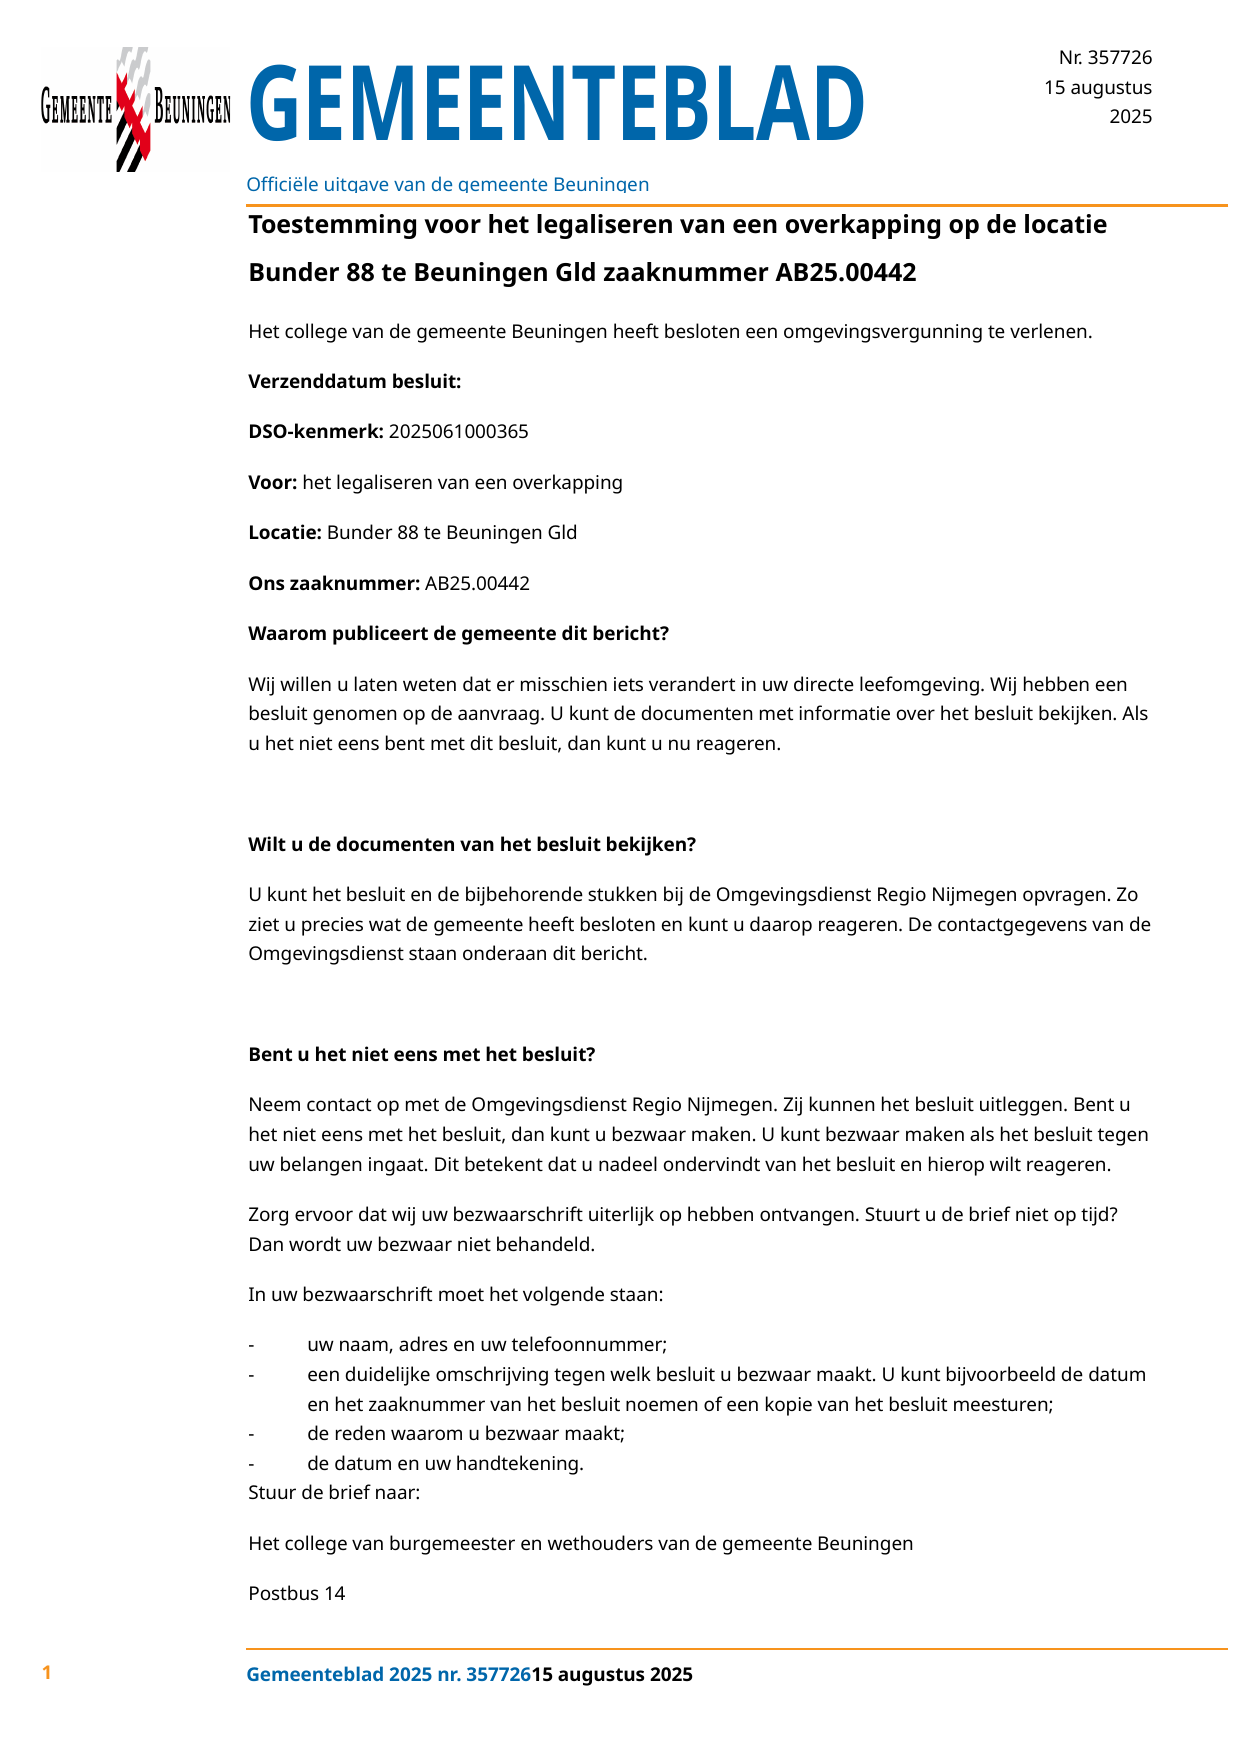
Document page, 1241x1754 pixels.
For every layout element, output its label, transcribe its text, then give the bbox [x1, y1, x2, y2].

list de datum en uw handtekening. [248, 1450, 1152, 1476]
text DSO-kenmerk: 2025061000365 [248, 419, 1152, 444]
text Postbus 14 [248, 1580, 1152, 1606]
text Neem contact op met de Omgevingsdienst Regio Nijmegen. Zij kunnen het besluit uitleggen. Bent u het niet eens met het besluit, dan kunt u bezwaar maken. U kunt bezwaar maken als het besluit tegen uw belangen ingaat. Dit betekent dat u nadeel ondervindt van het besluit en hierop wilt reageren. [248, 1092, 1152, 1177]
text Ons zaaknummer: AB25.00442 [248, 570, 1152, 596]
text Toestemming voor het legaliseren van een overkapping op de locatie Bunder 88 te Beuningen Gld zaaknummer AB25.00442 [248, 207, 1152, 288]
list uw naam, adres en uw telefoonnummer; [248, 1332, 1152, 1357]
picture [41, 47, 231, 172]
text Wij willen u laten weten dat er misschien iets verandert in uw directe leefomgeving. Wij hebben een besluit genomen op de aanvraag. U kunt de documenten met informatie over het besluit bekijken. Als u het niet eens bent met dit besluit, dan kunt u nu reageren. [248, 671, 1152, 756]
text Zorg ervoor dat wij uw bezwaarschrift uiterlijk op hebben ontvangen. Stuurt u de brief niet op tijd? Dan wordt uw bezwaar niet behandeld. [248, 1201, 1152, 1257]
text Locatie: Bunder 88 te Beuningen Gld [248, 519, 1152, 545]
text Waarom publiceert de gemeente dit bericht? [248, 620, 1152, 646]
list een duidelijke omschrijving tegen welk besluit u bezwaar maakt. U kunt bijvoorbeeld de datum en het zaaknummer van het besluit noemen of een kopie van het besluit meesturen; [248, 1361, 1152, 1417]
text Stuur de brief naar: [248, 1479, 1152, 1505]
text Voor: het legaliseren van een overkapping [248, 469, 1152, 495]
list de reden waarom u bezwaar maakt; [248, 1420, 1152, 1446]
text Verzenddatum besluit: [248, 368, 1152, 394]
text Wilt u de documenten van het besluit bekijken? [248, 831, 1152, 857]
text In uw bezwaarschrift moet het volgende staan: [248, 1281, 1152, 1307]
text Het college van de gemeente Beuningen heeft besloten een omgevingsvergunning te verlenen. [248, 318, 1152, 344]
text U kunt het besluit en de bijbehorende stukken bij de Omgevingsdienst Regio Nijmegen opvragen. Zo ziet u precies wat de gemeente heeft besloten en kunt u daarop reageren. De contactgegevens van de Omgevingsdienst staan onderaan dit bericht. [248, 881, 1152, 966]
text Bent u het niet eens met het besluit? [248, 1041, 1152, 1067]
text Het college van burgemeester en wethouders van de gemeente Beuningen [248, 1530, 1152, 1556]
